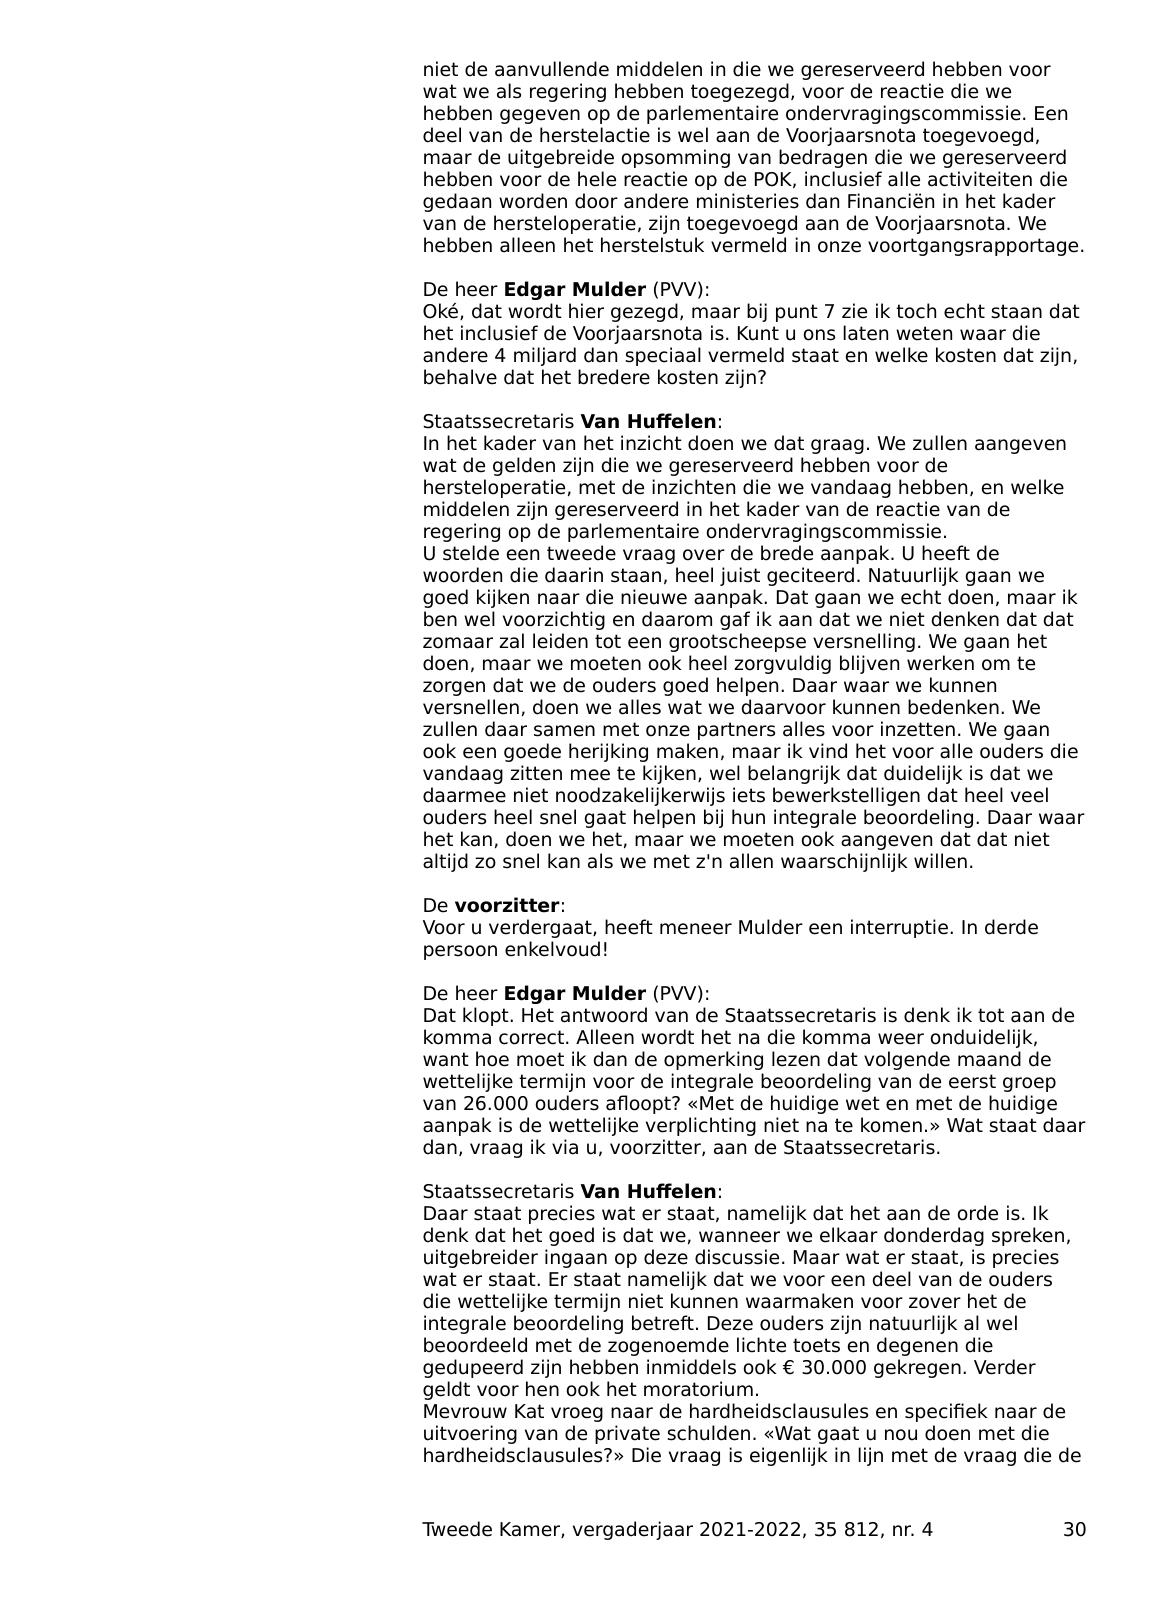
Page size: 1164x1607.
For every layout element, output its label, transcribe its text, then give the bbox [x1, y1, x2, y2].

text In het kader van het inzicht doen we dat graag. We zullen aangeven wat de gelden zijn die we gereserveerd hebben voor de hersteloperatie, met de inzichten die we vandaag hebben, en welke middelen zijn gereserveerd in het kader van de reactie van de regering op de parlementaire ondervragingscommissie. [422, 433, 1087, 543]
text Voor u verdergaat, heeft meneer Mulder een interruptie. In derde persoon enkelvoud! [422, 917, 1087, 961]
text Staatssecretaris Van Huffelen: [422, 1181, 1087, 1203]
text De heer Edgar Mulder (PVV): [422, 279, 1087, 301]
text U stelde een tweede vraag over de brede aanpak. U heeft de woorden die daarin staan, heel juist geciteerd. Natuurlijk gaan we goed kijken naar die nieuwe aanpak. Dat gaan we echt doen, maar ik ben wel voorzichtig en daarom gaf ik aan dat we niet denken dat dat zomaar zal leiden tot een grootscheepse versnelling. We gaan het doen, maar we moeten ook heel zorgvuldig blijven werken om te zorgen dat we de ouders goed helpen. Daar waar we kunnen versnellen, doen we alles wat we daarvoor kunnen bedenken. We zullen daar samen met onze partners alles voor inzetten. We gaan ook een goede herijking maken, maar ik vind het voor alle ouders die vandaag zitten mee te kijken, wel belangrijk dat duidelijk is dat we daarmee niet noodzakelijkerwijs iets bewerkstelligen dat heel veel ouders heel snel gaat helpen bij hun integrale beoordeling. Daar waar het kan, doen we het, maar we moeten ook aangeven dat dat niet altijd zo snel kan als we met z'n allen waarschijnlijk willen. [422, 543, 1087, 873]
text Staatssecretaris Van Huffelen: [422, 411, 1087, 433]
text niet de aanvullende middelen in die we gereserveerd hebben voor wat we als regering hebben toegezegd, voor de reactie die we hebben gegeven op de parlementaire ondervragingscommissie. Een deel van de herstelactie is wel aan de Voorjaarsnota toegevoegd, maar de uitgebreide opsomming van bedragen die we gereserveerd hebben voor de hele reactie op de POK, inclusief alle activiteiten die gedaan worden door andere ministeries dan Financiën in het kader van de hersteloperatie, zijn toegevoegd aan de Voorjaarsnota. We hebben alleen het herstelstuk vermeld in onze voortgangsrapportage. [422, 59, 1087, 257]
text Oké, dat wordt hier gezegd, maar bij punt 7 zie ik toch echt staan dat het inclusief de Voorjaarsnota is. Kunt u ons laten weten waar die andere 4 miljard dan speciaal vermeld staat en welke kosten dat zijn, behalve dat het bredere kosten zijn? [422, 301, 1087, 389]
text Mevrouw Kat vroeg naar de hardheidsclausules en specifiek naar de uitvoering van de private schulden. «Wat gaat u nou doen met die hardheidsclausules?» Die vraag is eigenlijk in lijn met de vraag die de [422, 1401, 1087, 1467]
text De heer Edgar Mulder (PVV): [422, 983, 1087, 1005]
text Dat klopt. Het antwoord van de Staatssecretaris is denk ik tot aan de komma correct. Alleen wordt het na die komma weer onduidelijk, want hoe moet ik dan de opmerking lezen dat volgende maand de wettelijke termijn voor de integrale beoordeling van de eerst groep van 26.000 ouders afloopt? «Met de huidige wet en met de huidige aanpak is de wettelijke verplichting niet na te komen.» Wat staat daar dan, vraag ik via u, voorzitter, aan de Staatssecretaris. [422, 1005, 1087, 1159]
text Daar staat precies wat er staat, namelijk dat het aan de orde is. Ik denk dat het goed is dat we, wanneer we elkaar donderdag spreken, uitgebreider ingaan op deze discussie. Maar wat er staat, is precies wat er staat. Er staat namelijk dat we voor een deel van de ouders die wettelijke termijn niet kunnen waarmaken voor zover het de integrale beoordeling betreft. Deze ouders zijn natuurlijk al wel beoordeeld met de zogenoemde lichte toets en degenen die gedupeerd zijn hebben inmiddels ook € 30.000 gekregen. Verder geldt voor hen ook het moratorium. [422, 1203, 1087, 1401]
text De voorzitter: [422, 895, 1087, 917]
